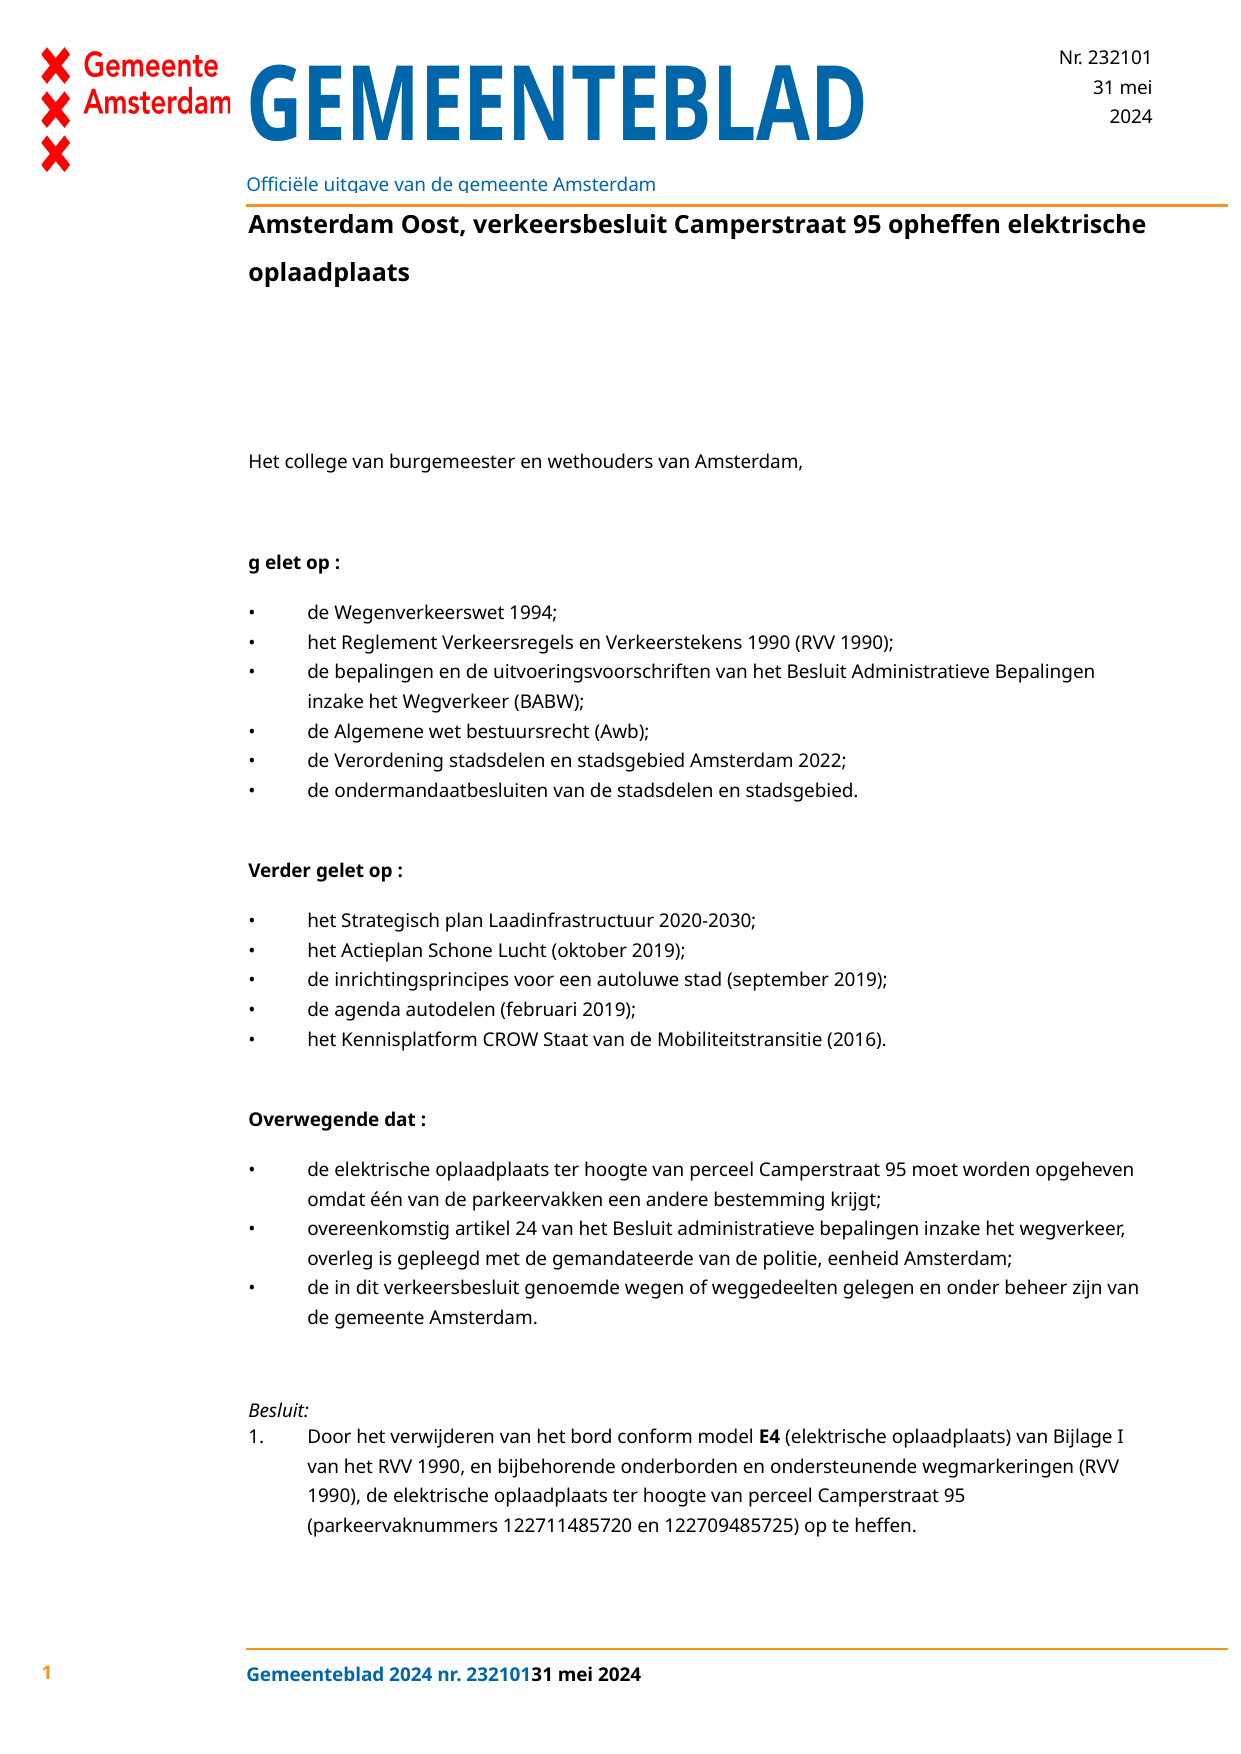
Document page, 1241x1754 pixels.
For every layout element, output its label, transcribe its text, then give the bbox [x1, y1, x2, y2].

list Door het verwijderen van het bord conform model E4 (elektrische oplaadplaats) van Bijlage I van het RVV 1990, en bijbehorende onderborden en ondersteunende wegmarkeringen (RVV 1990), de elektrische oplaadplaats ter hoogte van perceel Camperstraat 95 (parkeervaknummers 122711485720 en 122709485725) op te heffen. [248, 1423, 1152, 1538]
list het Reglement Verkeersregels en Verkeerstekens 1990 (RVV 1990); [248, 629, 1152, 655]
text Besluit: [248, 1398, 1152, 1423]
list de inrichtingsprincipes voor een autoluwe stad (september 2019); [248, 967, 1152, 992]
list het Kennisplatform CROW Staat van de Mobiliteitstransitie (2016). [248, 1026, 1152, 1051]
list de Verordening stadsdelen en stadsgebied Amsterdam 2022; [248, 747, 1152, 773]
list het Actieplan Schone Lucht (oktober 2019); [248, 937, 1152, 963]
text g elet op : [248, 549, 1152, 575]
picture [41, 47, 231, 172]
list de in dit verkeersbesluit genoemde wegen of weggedeelten gelegen en onder beheer zijn van de gemeente Amsterdam. [248, 1274, 1152, 1330]
list het Strategisch plan Laadinfrastructuur 2020-2030; [248, 907, 1152, 933]
list de agenda autodelen (februari 2019); [248, 996, 1152, 1022]
list de Wegenverkeerswet 1994; [248, 599, 1152, 625]
text Overwegende dat : [248, 1106, 1152, 1131]
text Amsterdam Oost, verkeersbesluit Camperstraat 95 opheffen elektrische oplaadplaats [248, 207, 1152, 288]
list de elektrische oplaadplaats ter hoogte van perceel Camperstraat 95 moet worden opgeheven omdat één van de parkeervakken een andere bestemming krijgt; [248, 1156, 1152, 1211]
text Verder gelet op : [248, 857, 1152, 883]
list de bepalingen en de uitvoeringsvoorschriften van het Besluit Administratieve Bepalingen inzake het Wegverkeer (BABW); [248, 659, 1152, 714]
text Het college van burgemeester en wethouders van Amsterdam, [248, 448, 1152, 474]
list overeenkomstig artikel 24 van het Besluit administratieve bepalingen inzake het wegverkeer, overleg is gepleegd met de gemandateerde van de politie, eenheid Amsterdam; [248, 1215, 1152, 1271]
list de ondermandaatbesluiten van de stadsdelen en stadsgebied. [248, 777, 1152, 803]
list de Algemene wet bestuursrecht (Awb); [248, 718, 1152, 743]
